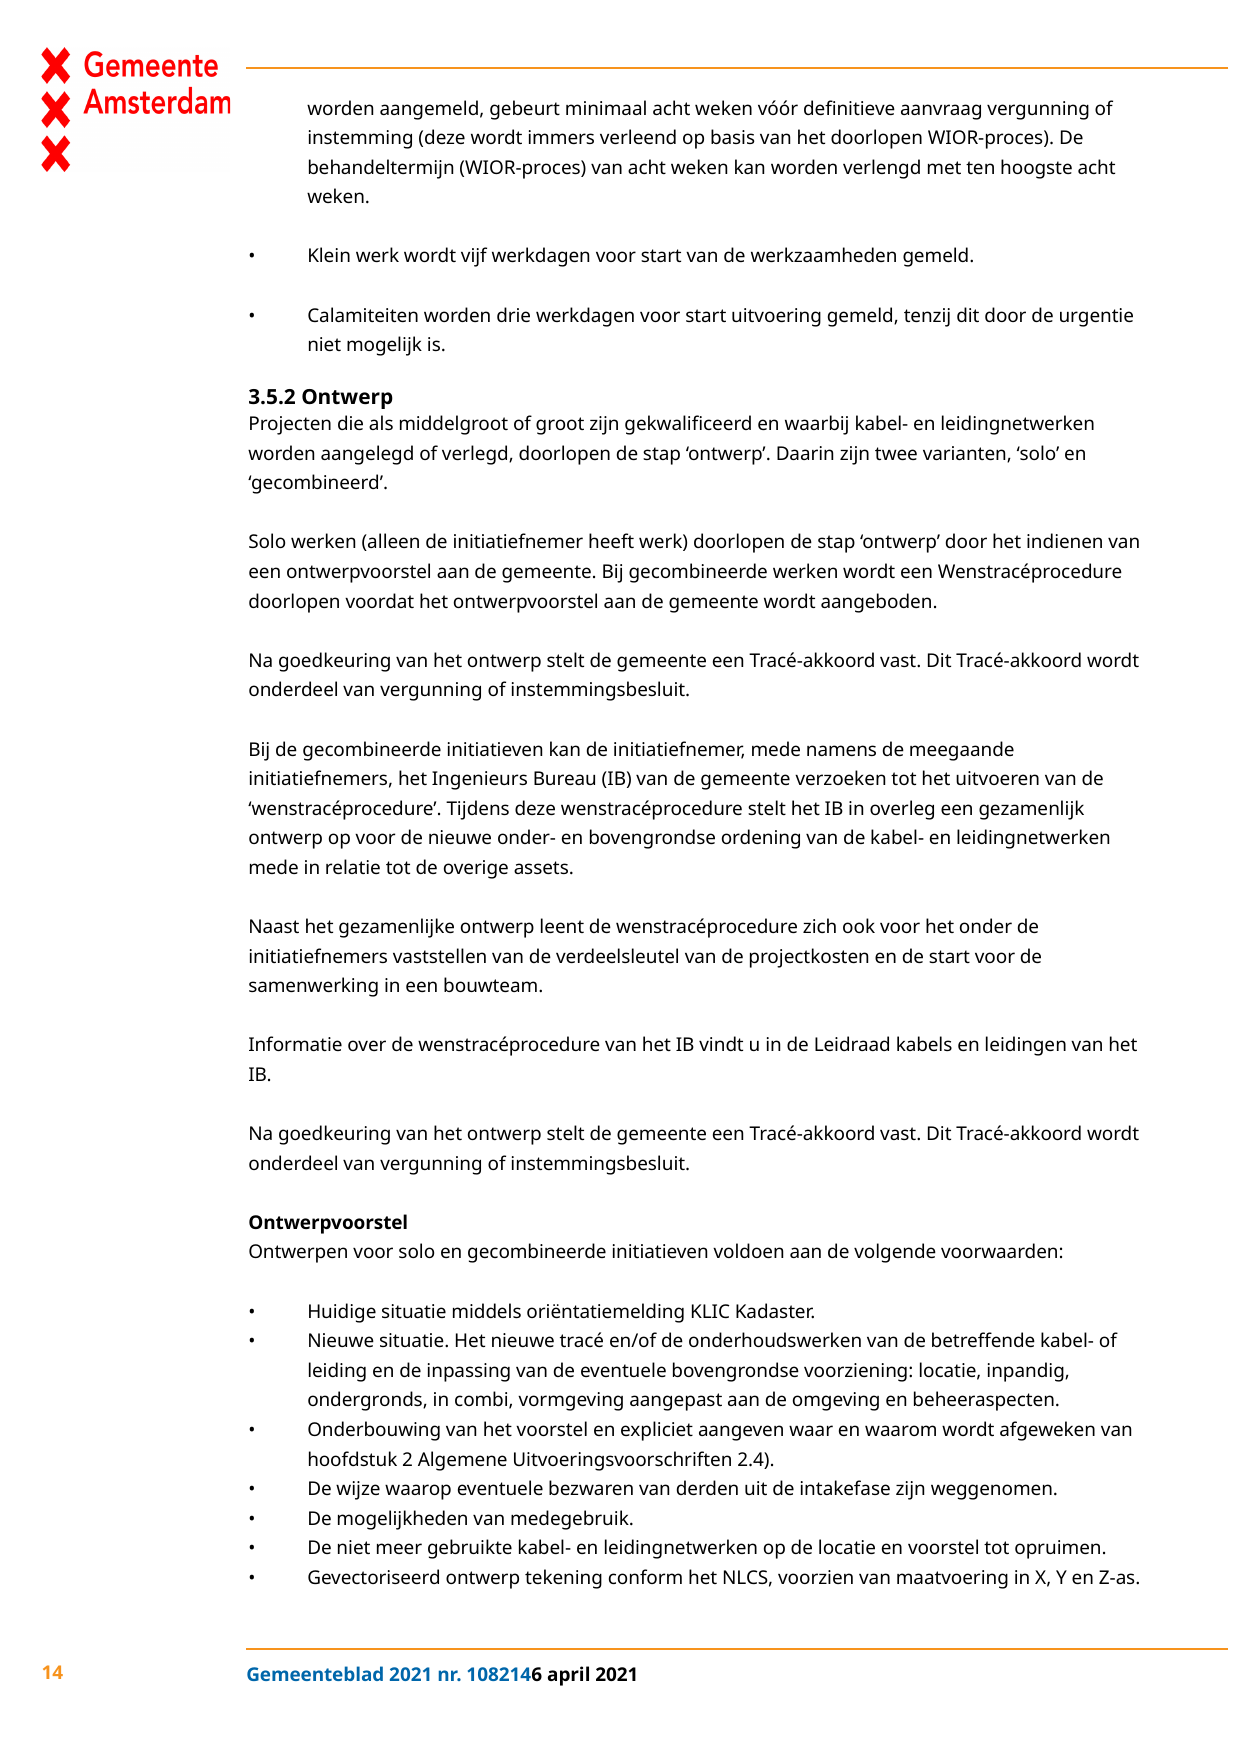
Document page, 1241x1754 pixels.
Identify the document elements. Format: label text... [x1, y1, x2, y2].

text Ontwerpen voor solo en gecombineerde initiatieven voldoen aan de volgende voorwaarden: [248, 1239, 1152, 1264]
list Gevectoriseerd ontwerp tekening conform het NLCS, voorzien van maatvoering in X, Y en Z-as. [248, 1564, 1152, 1590]
list De mogelijkheden van medegebruik. [248, 1505, 1152, 1531]
text Naast het gezamenlijke ontwerp leent de wenstracéprocedure zich ook voor het onder de initiatiefnemers vaststellen van de verdeelsleutel van de projectkosten en de start voor de samenwerking in een bouwteam. [248, 913, 1152, 998]
list Huidige situatie middels oriëntatiemelding KLIC Kadaster. [248, 1298, 1152, 1323]
list Klein werk wordt vijf werkdagen voor start van de werkzaamheden gemeld. [248, 243, 1152, 268]
text Solo werken (alleen de initiatiefnemer heeft werk) doorlopen de stap ‘ontwerp’ door het indienen van een ontwerpvoorstel aan de gemeente. Bij gecombineerde werken wordt een Wenstracéprocedure doorlopen voordat het ontwerpvoorstel aan de gemeente wordt aangeboden. [248, 529, 1152, 613]
text Informatie over de wenstracéprocedure van het IB vindt u in de Leidraad kabels en leidingen van het IB. [248, 1032, 1152, 1087]
text 3.5.2 Ontwerp [248, 382, 1152, 410]
list Onderbouwing van het voorstel en expliciet aangeven waar en waarom wordt afgeweken van hoofdstuk 2 Algemene Uitvoeringsvoorschriften 2.4). [248, 1416, 1152, 1471]
list Nieuwe situatie. Het nieuwe tracé en/of de onderhoudswerken van de betreffende kabel- of leiding en de inpassing van de eventuele bovengrondse voorziening: locatie, inpandig, ondergronds, in combi, vormgeving aangepast aan de omgeving en beheeraspecten. [248, 1327, 1152, 1412]
list Calamiteiten worden drie werkdagen voor start uitvoering gemeld, tenzij dit door de urgentie niet mogelijk is. [248, 302, 1152, 357]
text Na goedkeuring van het ontwerp stelt de gemeente een Tracé-akkoord vast. Dit Tracé-akkoord wordt onderdeel van vergunning of instemmingsbesluit. [248, 1120, 1152, 1176]
text Bij de gecombineerde initiatieven kan de initiatiefnemer, mede namens de meegaande initiatiefnemers, het Ingenieurs Bureau (IB) van de gemeente verzoeken tot het uitvoeren van de ‘wenstracéprocedure’. Tijdens deze wenstracéprocedure stelt het IB in overleg een gezamenlijk ontwerp op voor de nieuwe onder- en bovengrondse ordening van de kabel- en leidingnetwerken mede in relatie tot de overige assets. [248, 736, 1152, 880]
list De niet meer gebruikte kabel- en leidingnetwerken op de locatie en voorstel tot opruimen. [248, 1534, 1152, 1560]
text Na goedkeuring van het ontwerp stelt de gemeente een Tracé-akkoord vast. Dit Tracé-akkoord wordt onderdeel van vergunning of instemmingsbesluit. [248, 647, 1152, 702]
text Projecten die als middelgroot of groot zijn gekwalificeerd en waarbij kabel- en leidingnetwerken worden aangelegd of verlegd, doorlopen de stap ‘ontwerp’. Daarin zijn twee varianten, ‘solo’ en ‘gecombineerd’. [248, 410, 1152, 495]
picture [41, 47, 231, 172]
text Ontwerpvoorstel [248, 1209, 1152, 1235]
list De wijze waarop eventuele bezwaren van derden uit de intakefase zijn weggenomen. [248, 1475, 1152, 1501]
list worden aangemeld, gebeurt minimaal acht weken vóór definitieve aanvraag vergunning of instemming (deze wordt immers verleend op basis van het doorlopen WIOR-proces). De behandeltermijn (WIOR-proces) van acht weken kan worden verlengd met ten hoogste acht weken. [248, 95, 1152, 209]
